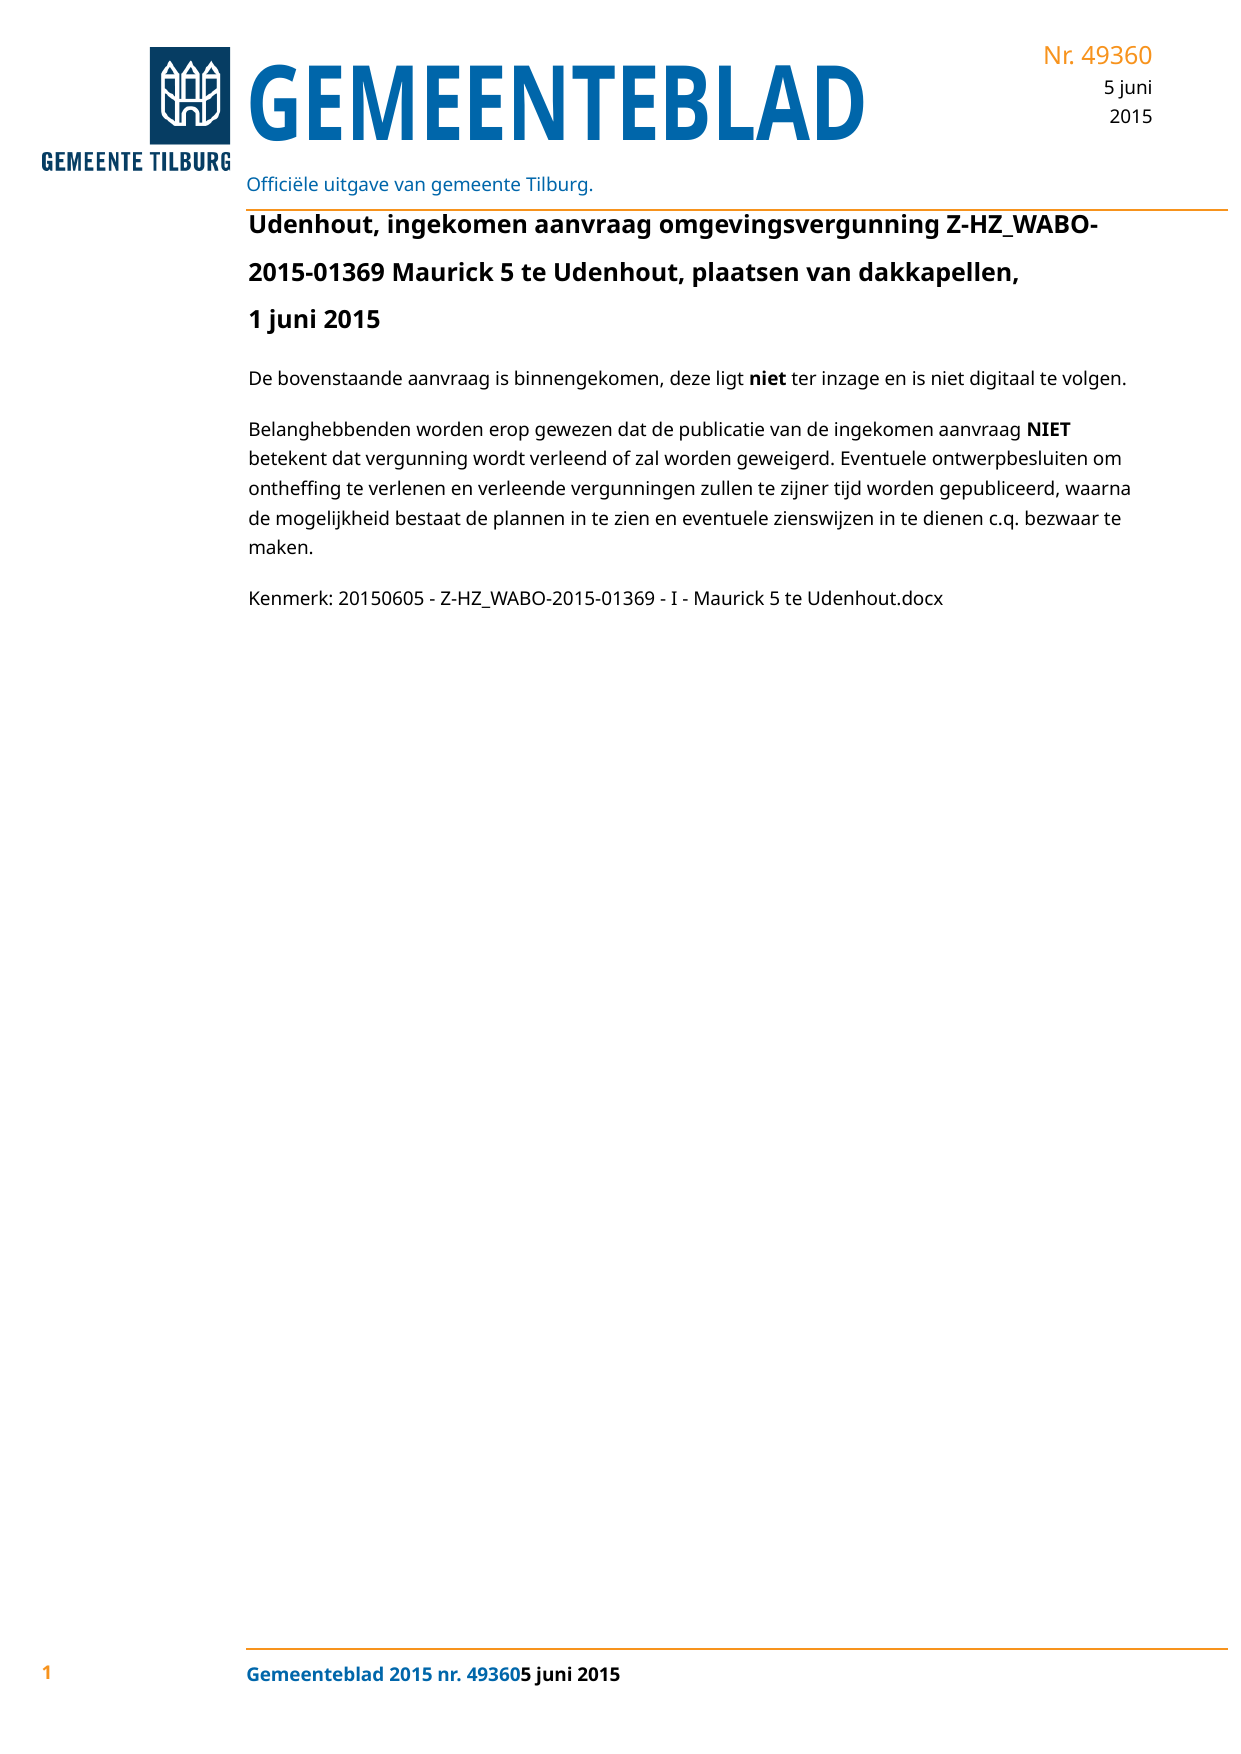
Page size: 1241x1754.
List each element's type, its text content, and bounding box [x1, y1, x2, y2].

text Belanghebbenden worden erop gewezen dat de publicatie van de ingekomen aanvraag NIET betekent dat vergunning wordt verleend of zal worden geweigerd. Eventuele ontwerpbesluiten om ontheffing te verlenen en verleende vergunningen zullen te zijner tijd worden gepubliceerd, waarna de mogelijkheid bestaat de plannen in te zien en eventuele zienswijzen in te dienen c.q. bezwaar te maken. [248, 416, 1152, 560]
text Udenhout, ingekomen aanvraag omgevingsvergunning Z-HZ_WABO-2015-01369 Maurick 5 te Udenhout, plaatsen van dakkapellen, 1 juni 2015 [248, 211, 1152, 336]
text Kenmerk: 20150605 - Z-HZ_WABO-2015-01369 - I - Maurick 5 te Udenhout.docx [248, 585, 1152, 610]
picture [41, 47, 231, 172]
text De bovenstaande aanvraag is binnengekomen, deze ligt niet ter inzage en is niet digitaal te volgen. [248, 366, 1152, 391]
